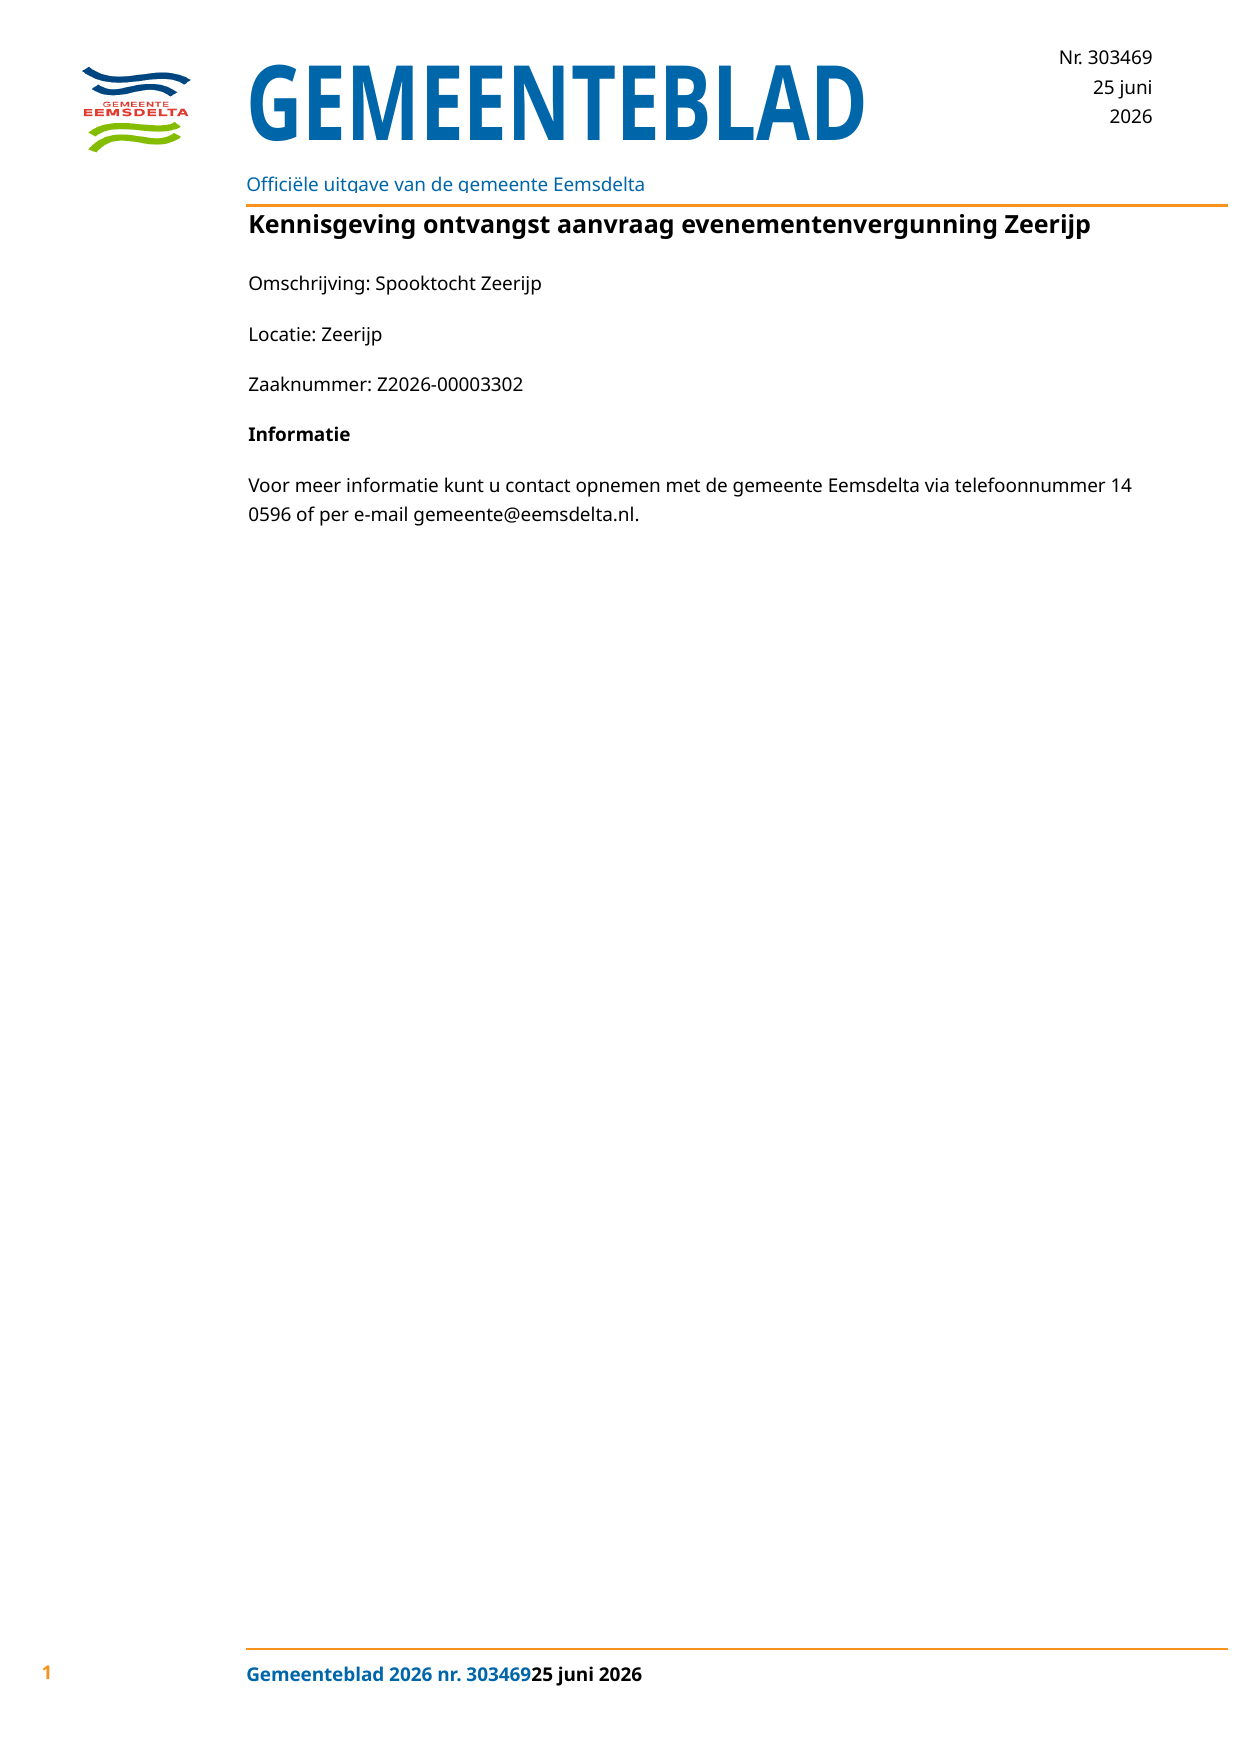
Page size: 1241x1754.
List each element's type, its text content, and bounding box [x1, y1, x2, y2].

text Voor meer informatie kunt u contact opnemen met de gemeente Eemsdelta via telefoonnummer 14 0596 of per e-mail gemeente@eemsdelta.nl. [248, 472, 1152, 527]
text Informatie [248, 422, 1152, 447]
text Kennisgeving ontvangst aanvraag evenementenvergunning Zeerijp [248, 207, 1152, 241]
text Zaaknummer: Z2026-00003302 [248, 371, 1152, 397]
text Omschrijving: Spooktocht Zeerijp [248, 270, 1152, 296]
picture [41, 47, 231, 172]
text Locatie: Zeerijp [248, 321, 1152, 346]
